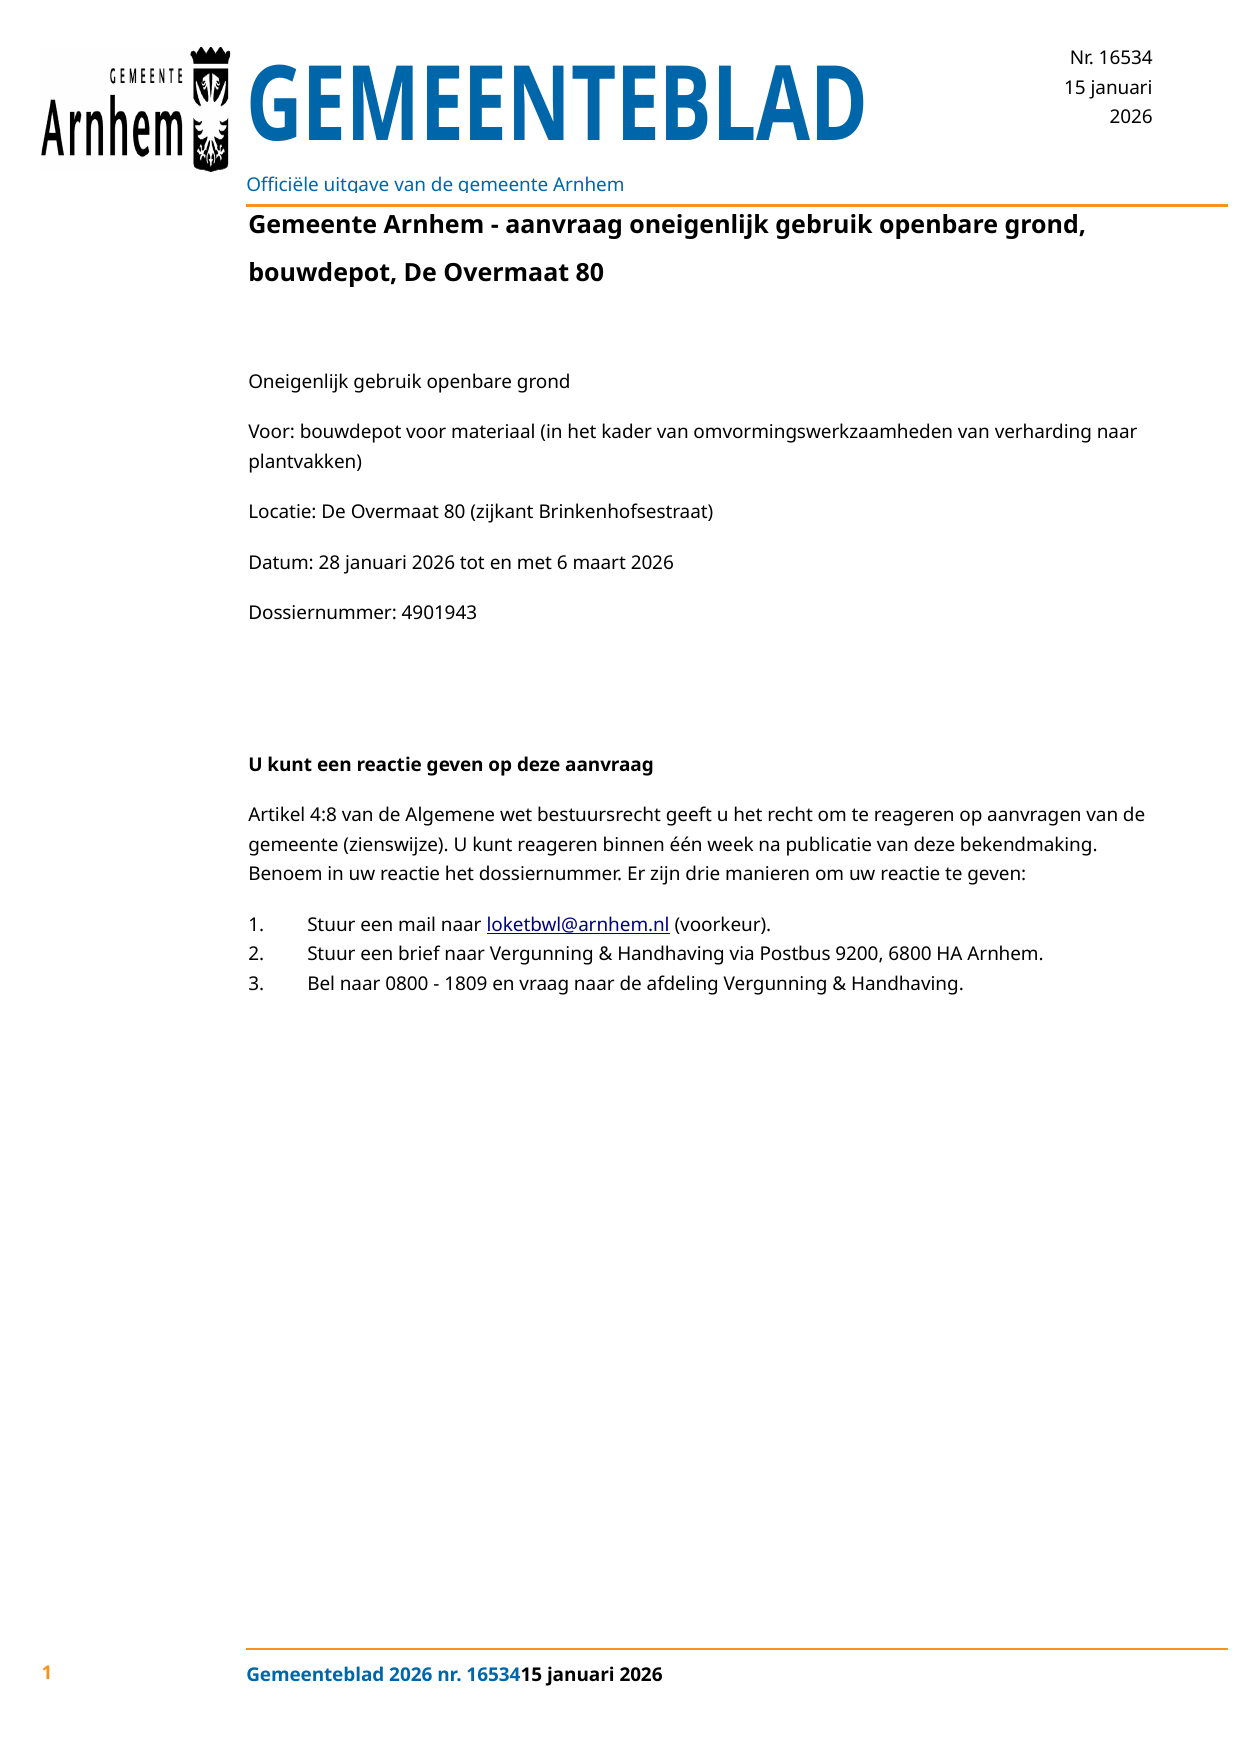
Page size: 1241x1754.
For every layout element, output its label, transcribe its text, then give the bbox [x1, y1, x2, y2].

text Dossiernummer: 4901943 [248, 599, 1152, 625]
list Bel naar 0800 - 1809 en vraag naar de afdeling Vergunning & Handhaving. [248, 970, 1152, 996]
text Voor: bouwdepot voor materiaal (in het kader van omvormingswerkzaamheden van verharding naar plantvakken) [248, 419, 1152, 474]
text Oneigenlijk gebruik openbare grond [248, 368, 1152, 394]
text Artikel 4:8 van de Algemene wet bestuursrecht geeft u het recht om te reageren op aanvragen van de gemeente (zienswijze). U kunt reageren binnen één week na publicatie van deze bekendmaking. Benoem in uw reactie het dossiernummer. Er zijn drie manieren om uw reactie te geven: [248, 801, 1152, 886]
text Gemeente Arnhem - aanvraag oneigenlijk gebruik openbare grond, bouwdepot, De Overmaat 80 [248, 207, 1152, 288]
list Stuur een brief naar Vergunning & Handhaving via Postbus 9200, 6800 HA Arnhem. [248, 940, 1152, 966]
text Locatie: De Overmaat 80 (zijkant Brinkenhofsestraat) [248, 499, 1152, 524]
text Datum: 28 januari 2026 tot en met 6 maart 2026 [248, 549, 1152, 575]
picture [41, 47, 231, 172]
list Stuur een mail naar loketbwl@arnhem.nl (voorkeur). [248, 911, 1152, 937]
text U kunt een reactie geven op deze aanvraag [248, 751, 1152, 777]
